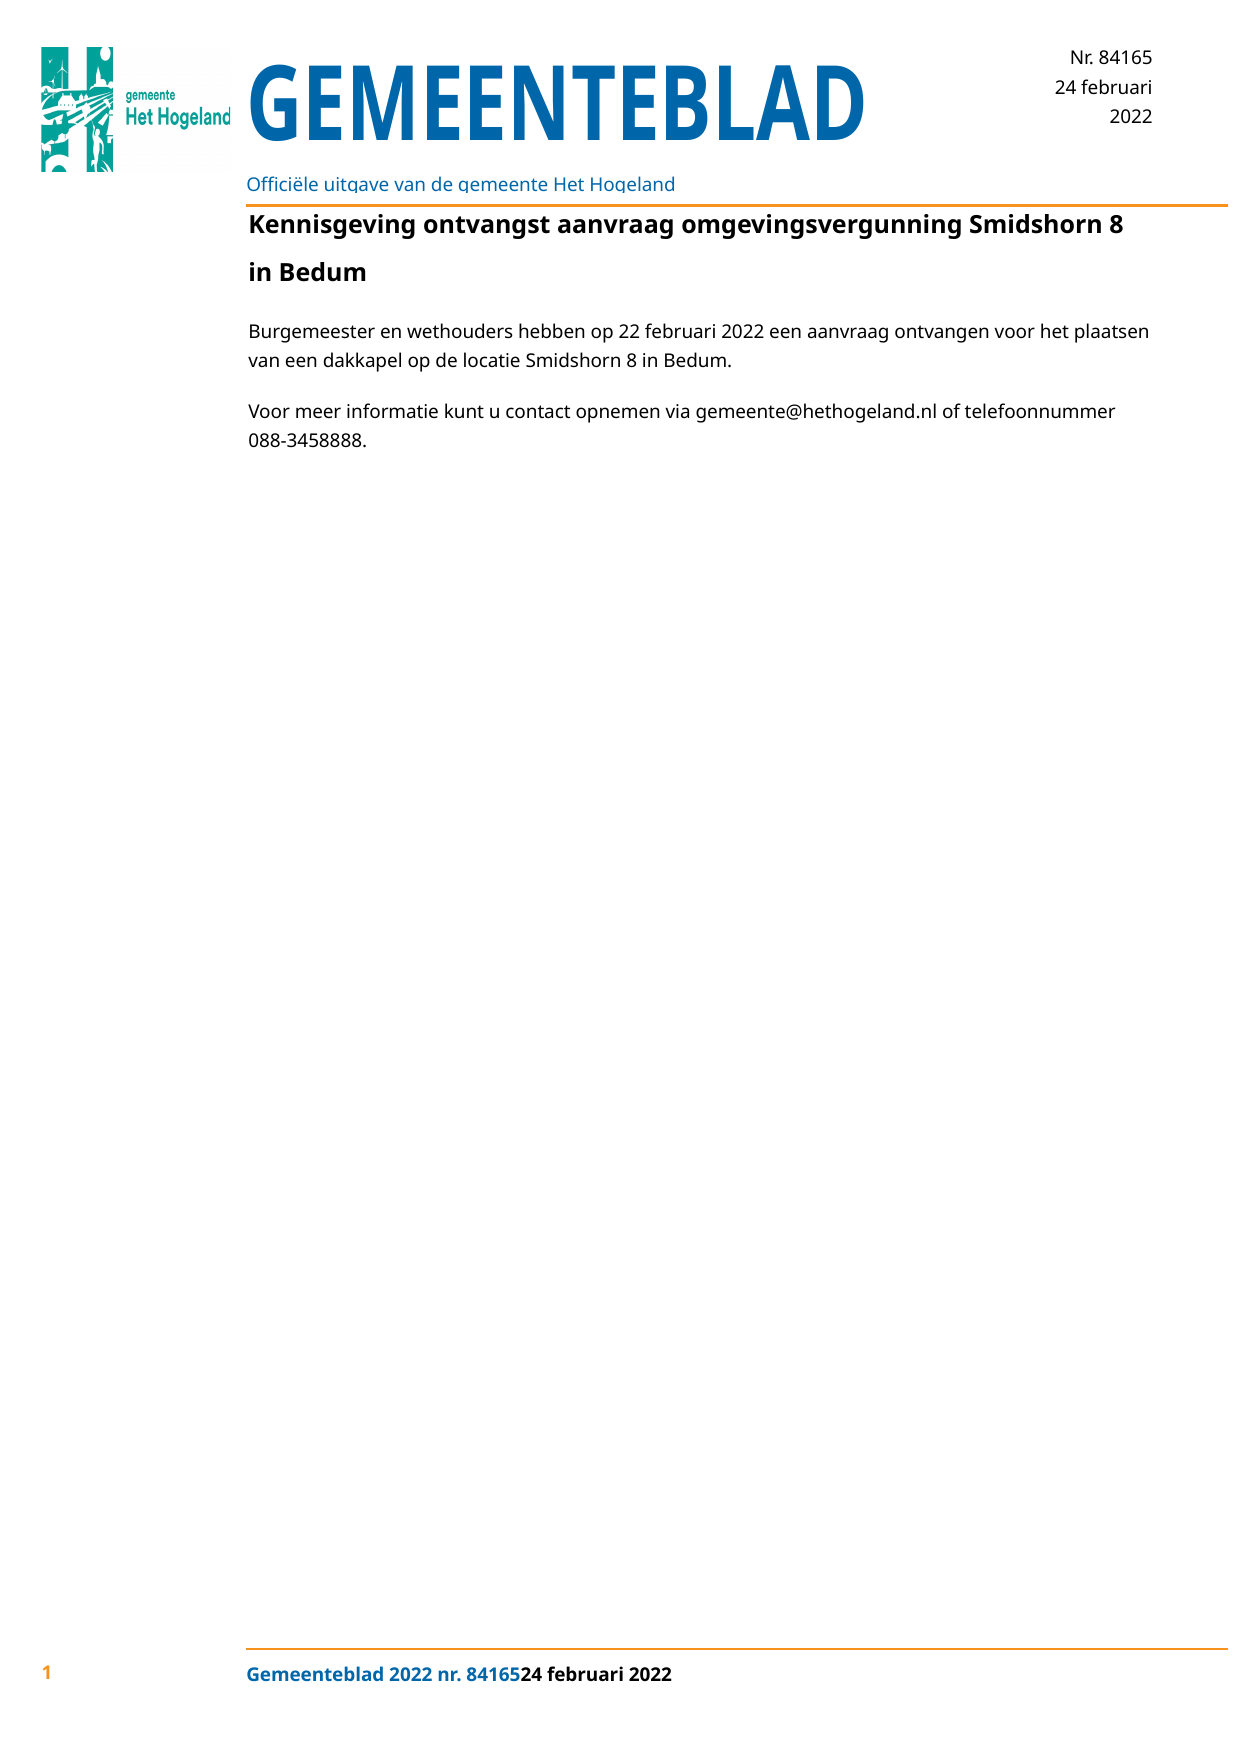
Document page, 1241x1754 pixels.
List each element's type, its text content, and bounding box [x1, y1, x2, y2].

text Kennisgeving ontvangst aanvraag omgevingsvergunning Smidshorn 8 in Bedum [248, 207, 1152, 288]
picture [41, 47, 231, 172]
text Burgemeester en wethouders hebben op 22 februari 2022 een aanvraag ontvangen voor het plaatsen van een dakkapel op de locatie Smidshorn 8 in Bedum. [248, 318, 1152, 373]
text Voor meer informatie kunt u contact opnemen via gemeente@hethogeland.nl of telefoonnummer 088-3458888. [248, 398, 1152, 453]
